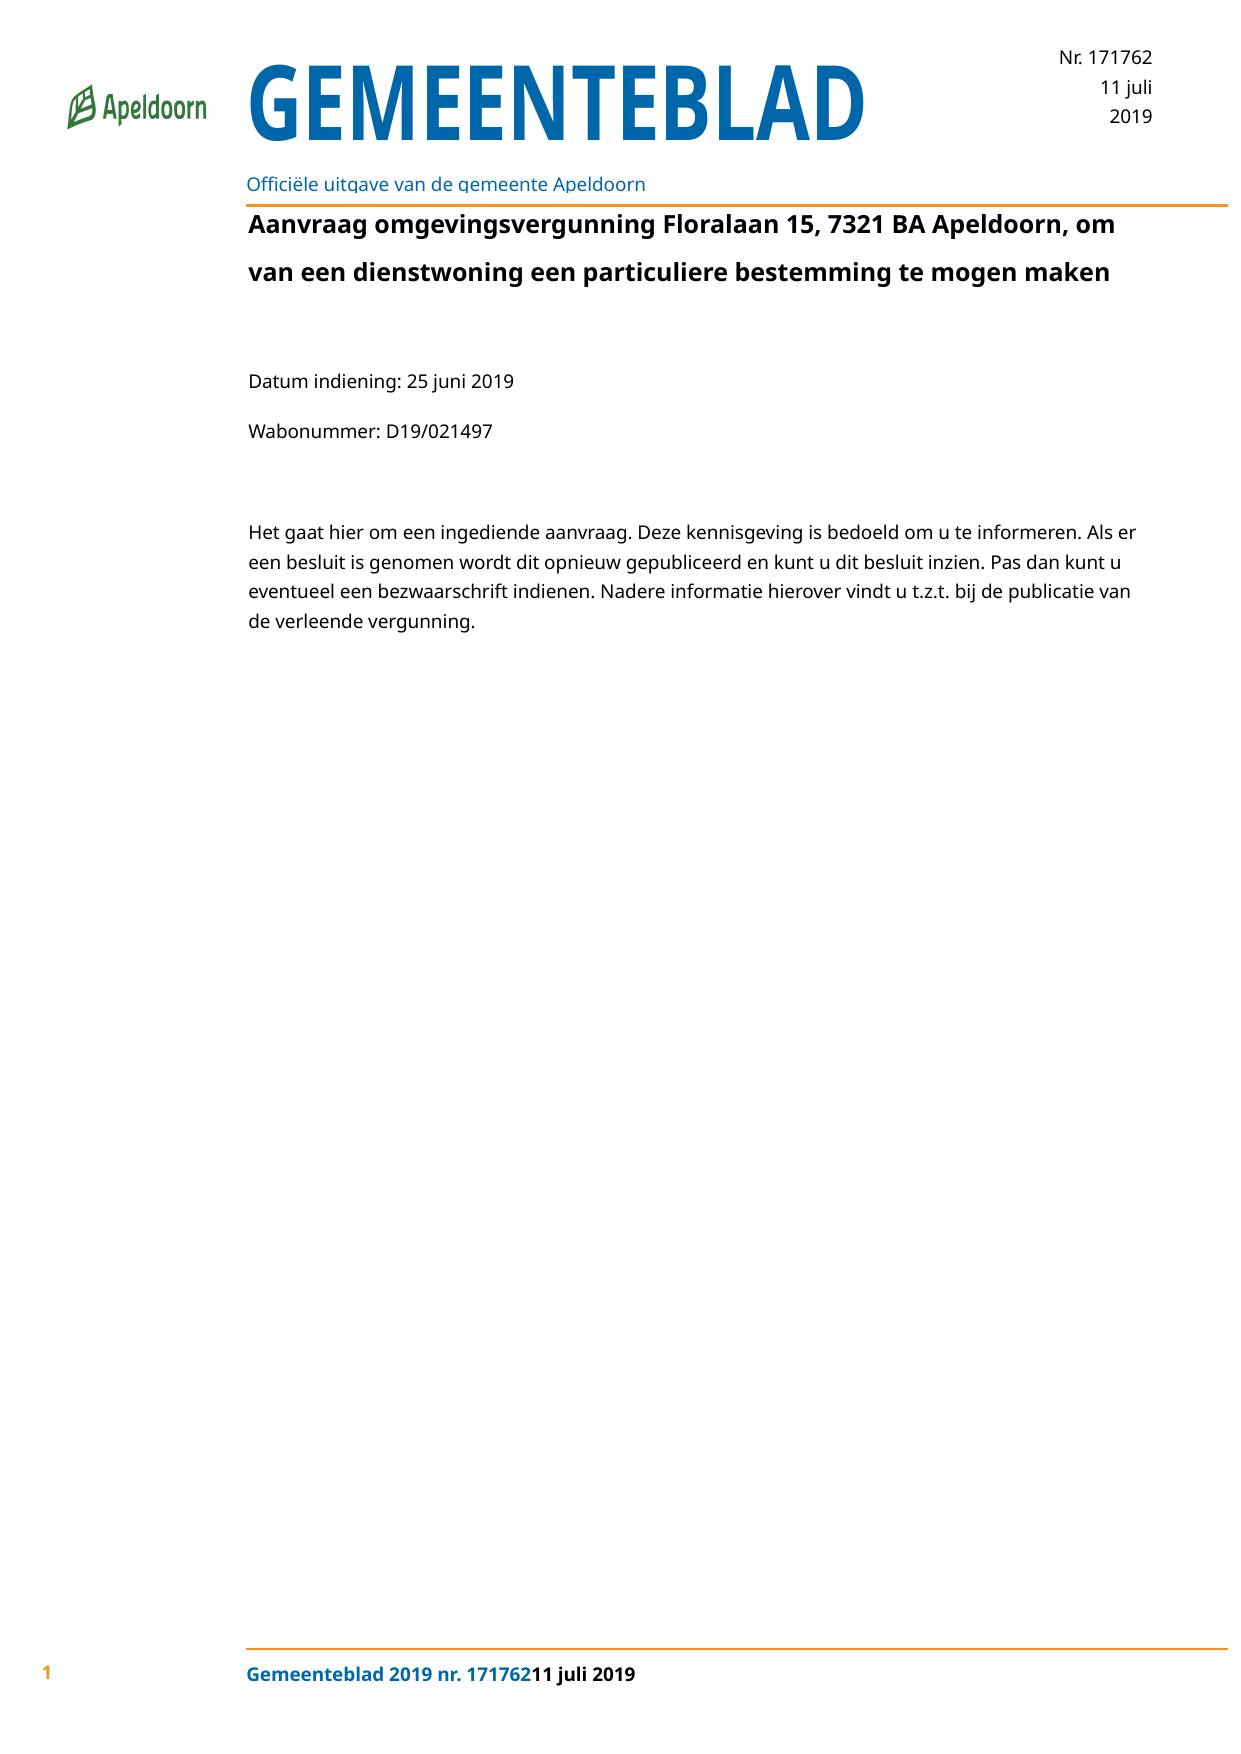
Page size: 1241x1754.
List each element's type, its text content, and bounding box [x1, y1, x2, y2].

text Wabonummer: D19/021497 [248, 419, 1152, 444]
text Het gaat hier om een ingediende aanvraag. Deze kennisgeving is bedoeld om u te informeren. Als er een besluit is genomen wordt dit opnieuw gepubliceerd en kunt u dit besluit inzien. Pas dan kunt u eventueel een bezwaarschrift indienen. Nadere informatie hierover vindt u t.z.t. bij de publicatie van de verleende vergunning. [248, 519, 1152, 634]
text Datum indiening: 25 juni 2019 [248, 368, 1152, 394]
text Aanvraag omgevingsvergunning Floralaan 15, 7321 BA Apeldoorn, om van een dienstwoning een particuliere bestemming te mogen maken [248, 207, 1152, 288]
picture [41, 47, 231, 172]
